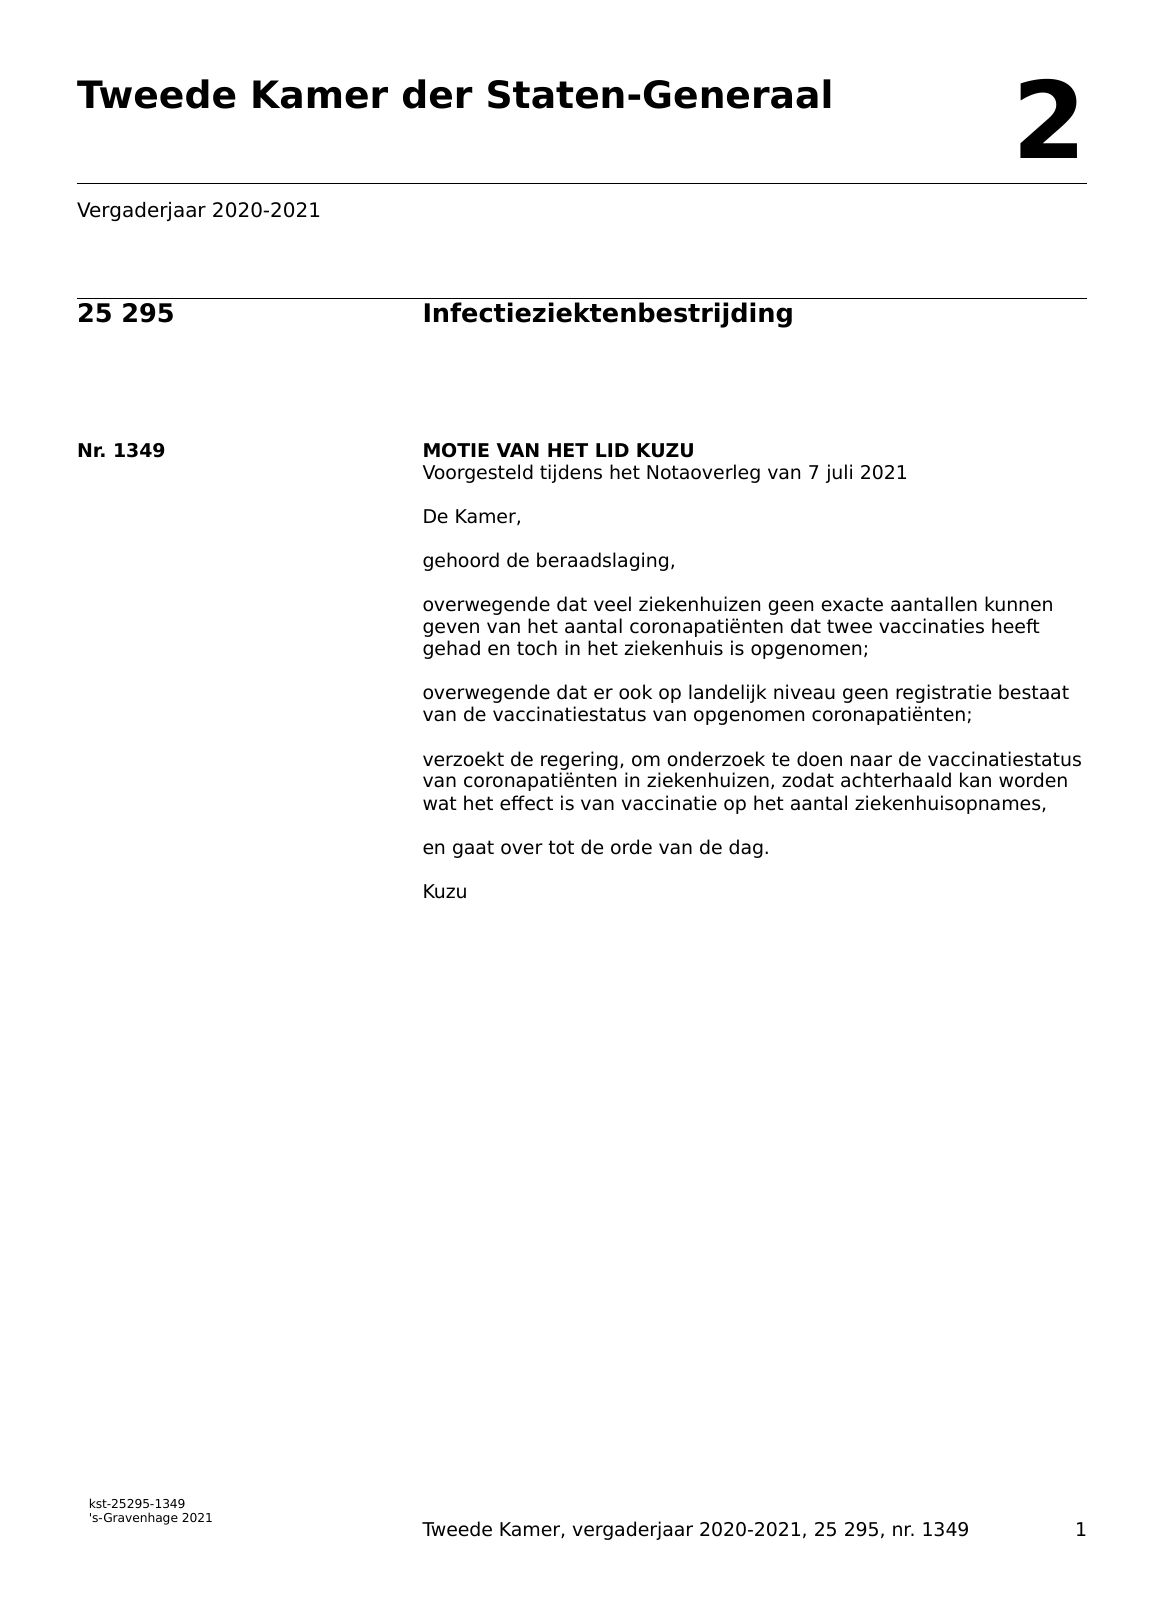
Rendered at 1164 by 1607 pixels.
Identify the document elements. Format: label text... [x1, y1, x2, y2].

table_header Tweede Kamer der Staten-Generaal [77, 59, 886, 183]
text gehoord de beraadslaging, [422, 550, 1087, 572]
text overwegende dat er ook op landelijk niveau geen registratie bestaat van de vaccinatiestatus van opgenomen coronapatiënten; [422, 682, 1087, 726]
text Kuzu [422, 881, 1087, 903]
subtitle 25 295 Infectieziektenbestrijding [77, 299, 1087, 329]
text Voorgesteld tijdens het Notaoverleg van 7 juli 2021 [422, 462, 1087, 484]
text overwegende dat veel ziekenhuizen geen exacte aantallen kunnen geven van het aantal coronapatiënten dat twee vaccinaties heeft gehad en toch in het ziekenhuis is opgenomen; [422, 594, 1087, 660]
text verzoekt de regering, om onderzoek te doen naar de vaccinatiestatus van coronapatiënten in ziekenhuizen, zodat achterhaald kan worden wat het effect is van vaccinatie op het aantal ziekenhuisopnames, [422, 748, 1087, 814]
text en gaat over tot de orde van de dag. [422, 837, 1087, 858]
text 's-Gravenhage 2021 [88, 1511, 323, 1525]
text De Kamer, [422, 506, 1087, 528]
subtitle Nr. 1349 MOTIE VAN HET LID KUZU [77, 440, 1087, 462]
table_header 2 [886, 59, 1087, 183]
table_cell Vergaderjaar 2020-2021 [77, 184, 1087, 298]
text kst-25295-1349 [88, 1497, 323, 1511]
